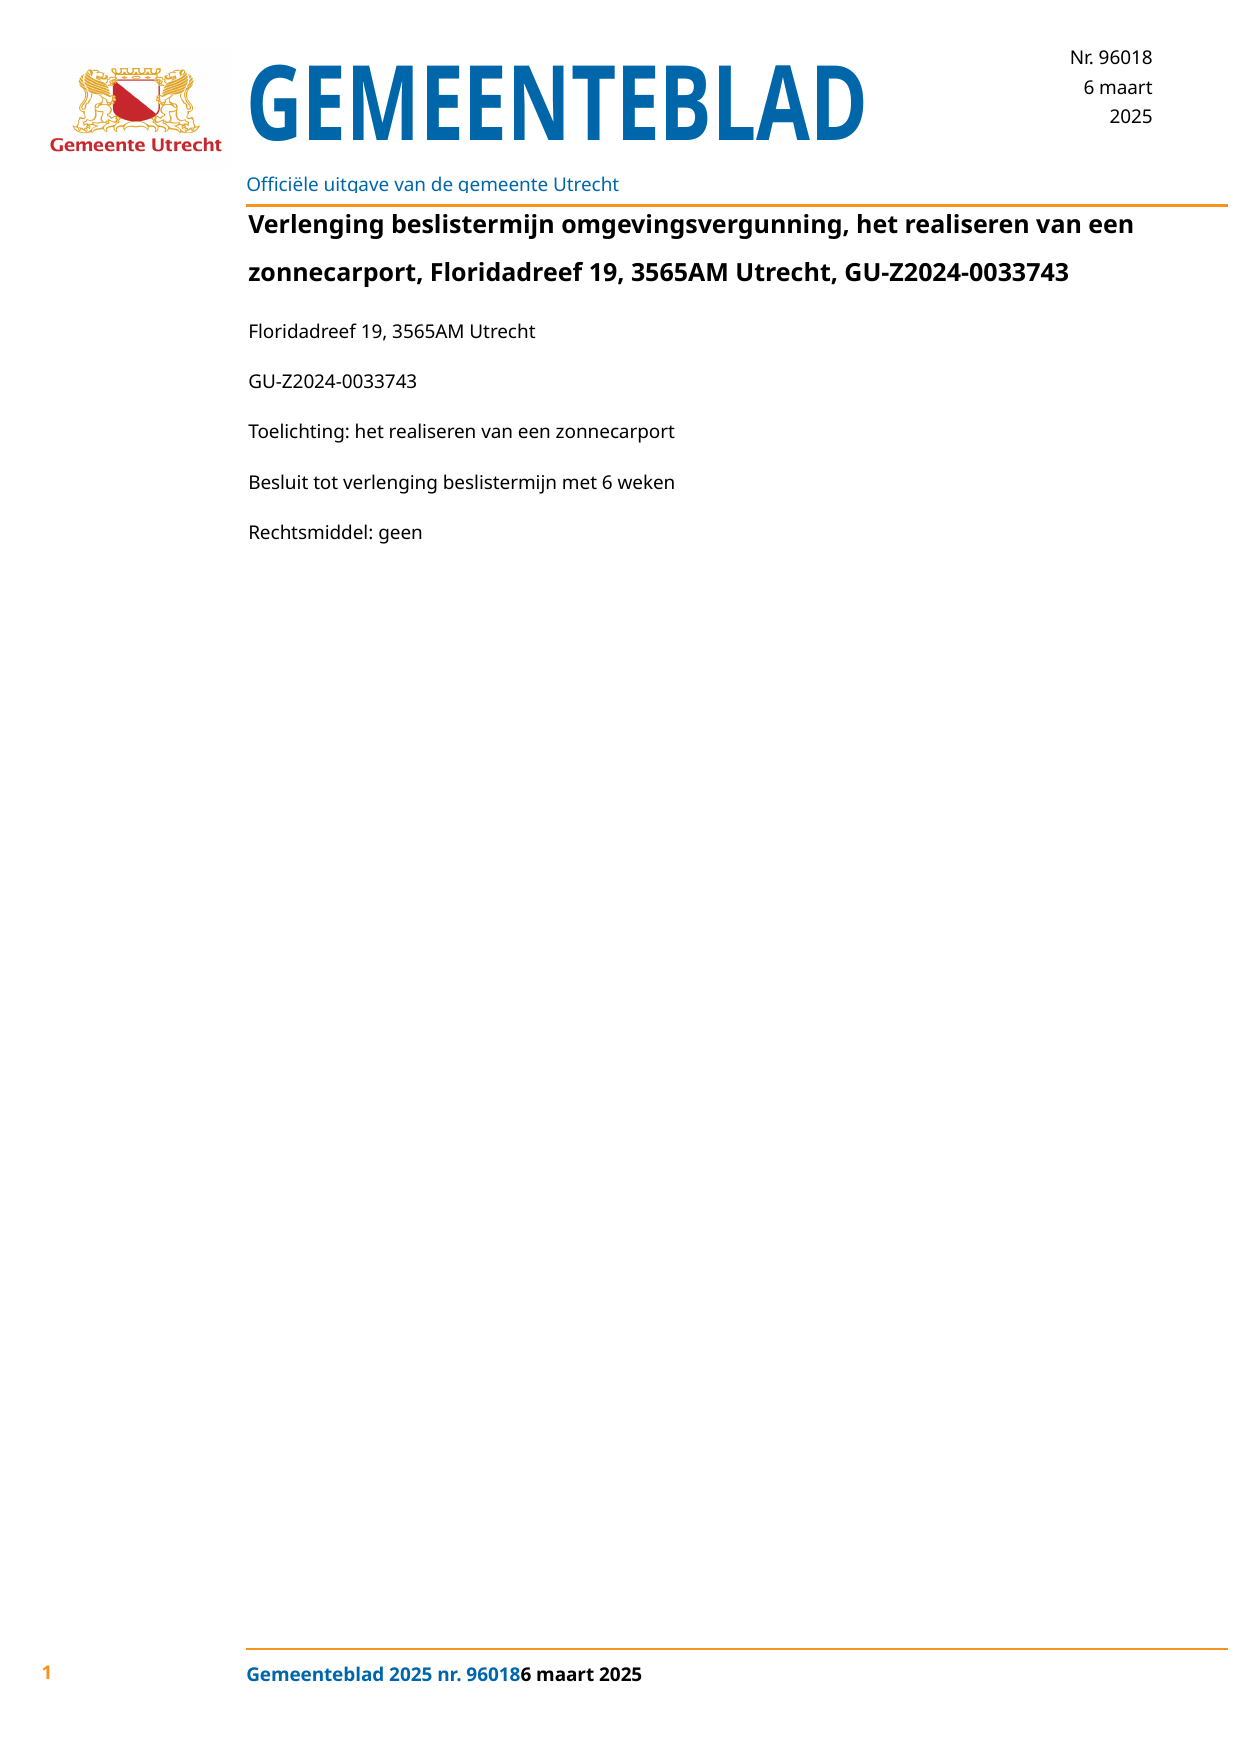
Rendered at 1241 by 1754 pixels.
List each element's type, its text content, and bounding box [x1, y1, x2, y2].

text Besluit tot verlenging beslistermijn met 6 weken [248, 469, 1152, 495]
text Rechtsmiddel: geen [248, 519, 1152, 545]
text Floridadreef 19, 3565AM Utrecht [248, 318, 1152, 344]
text Toelichting: het realiseren van een zonnecarport [248, 419, 1152, 444]
text GU-Z2024-0033743 [248, 368, 1152, 394]
text Verlenging beslistermijn omgevingsvergunning, het realiseren van een zonnecarport, Floridadreef 19, 3565AM Utrecht, GU-Z2024-0033743 [248, 207, 1152, 288]
picture [41, 47, 231, 172]
